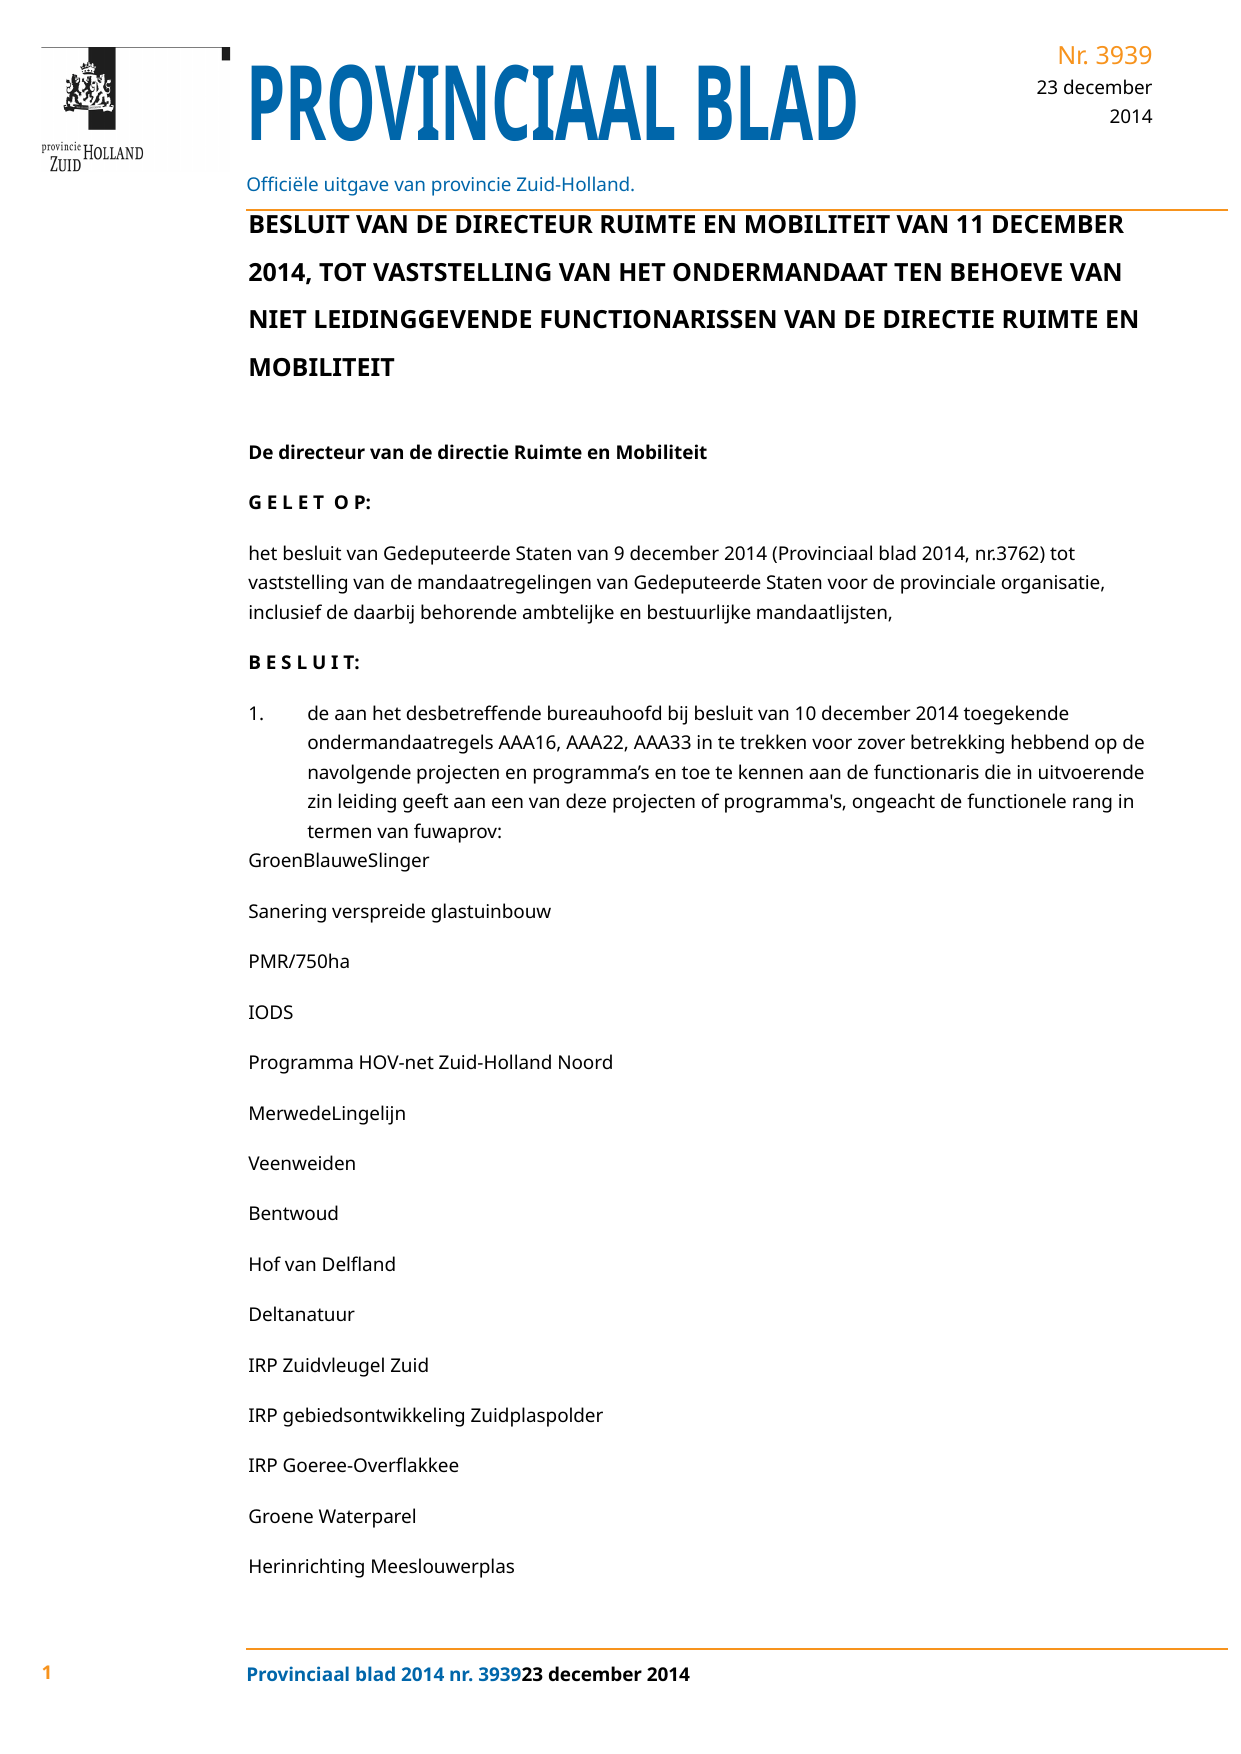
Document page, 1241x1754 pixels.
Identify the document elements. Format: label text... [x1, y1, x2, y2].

text PMR/750ha [248, 948, 1152, 974]
text Veenweiden [248, 1150, 1152, 1176]
text Hof van Delfland [248, 1251, 1152, 1277]
text MerwedeLingelijn [248, 1100, 1152, 1125]
list de aan het desbetreffende bureauhoofd bij besluit van 10 december 2014 toegekende ondermandaatregels AAA16, AAA22, AAA33 in te trekken voor zover betrekking hebbend op de navolgende projecten en programma’s en toe te kennen aan de functionaris die in uitvoerende zin leiding geeft aan een van deze projecten of programma's, ongeacht de functionele rang in termen van fuwaprov: [248, 700, 1152, 844]
text GroenBlauweSlinger [248, 848, 1152, 873]
text IRP Zuidvleugel Zuid [248, 1352, 1152, 1377]
text BESLUIT VAN DE DIRECTEUR RUIMTE EN MOBILITEIT VAN 11 DECEMBER 2014, TOT VASTSTELLING VAN HET ONDERMANDAAT TEN BEHOEVE VAN NIET LEIDINGGEVENDE FUNCTIONARISSEN VAN DE DIRECTIE RUIMTE EN MOBILITEIT [248, 211, 1152, 384]
text IRP Goeree-Overflakkee [248, 1453, 1152, 1478]
text Groene Waterparel [248, 1503, 1152, 1529]
text Herinrichting Meeslouwerplas [248, 1553, 1152, 1579]
text Programma HOV-net Zuid-Holland Noord [248, 1049, 1152, 1075]
text het besluit van Gedeputeerde Staten van 9 december 2014 (Provinciaal blad 2014, nr.3762) tot vaststelling van de mandaatregelingen van Gedeputeerde Staten voor de provinciale organisatie, inclusief de daarbij behorende ambtelijke en bestuurlijke mandaatlijsten, [248, 540, 1152, 624]
text IODS [248, 999, 1152, 1024]
text G E L E T O P: [248, 489, 1152, 515]
text IRP gebiedsontwikkeling Zuidplaspolder [248, 1402, 1152, 1428]
text Sanering verspreide glastuinbouw [248, 898, 1152, 924]
text Bentwoud [248, 1201, 1152, 1226]
text Deltanatuur [248, 1301, 1152, 1327]
text B E S L U I T: [248, 649, 1152, 675]
picture [41, 47, 231, 172]
text De directeur van de directie Ruimte en Mobiliteit [248, 439, 1152, 464]
